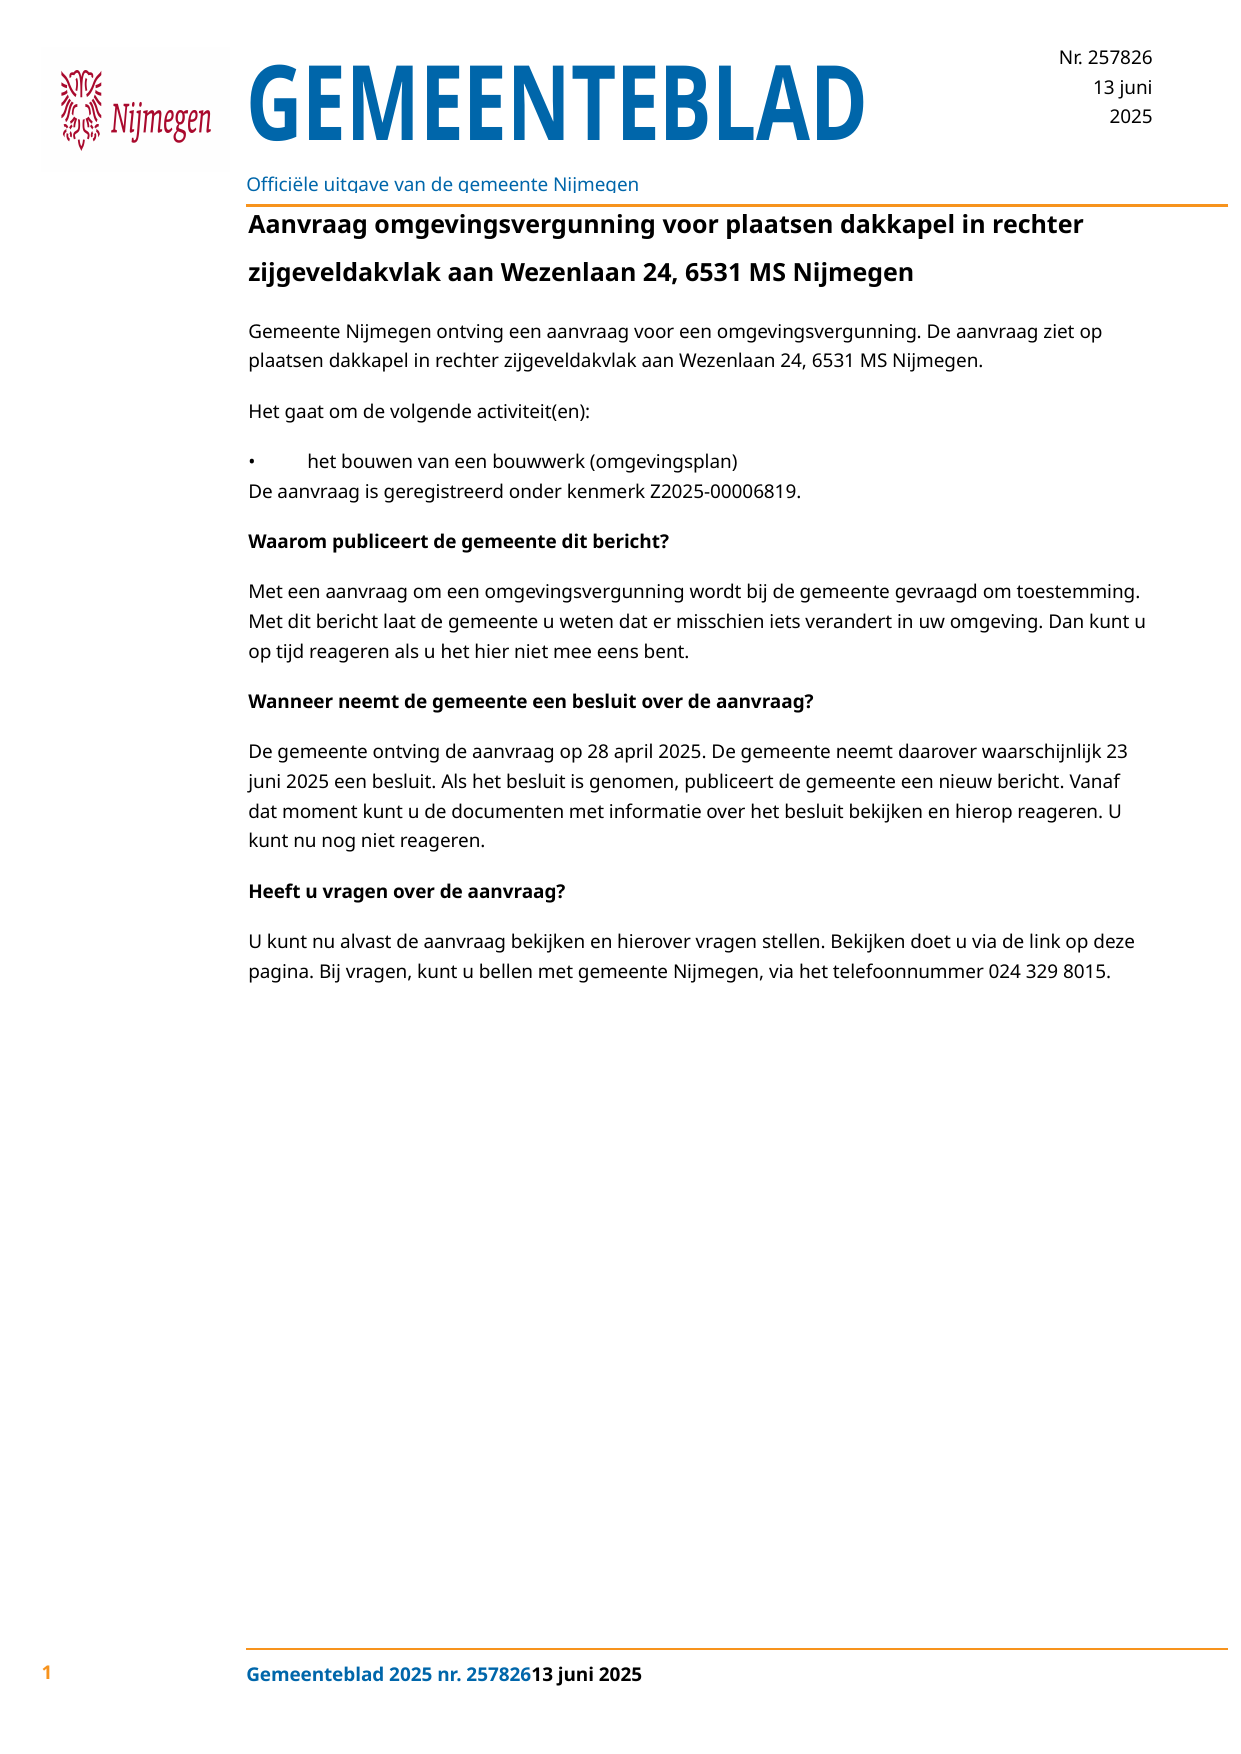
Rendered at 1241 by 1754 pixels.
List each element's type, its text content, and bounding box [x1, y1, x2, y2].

text Met een aanvraag om een omgevingsvergunning wordt bij de gemeente gevraagd om toestemming. Met dit bericht laat de gemeente u weten dat er misschien iets verandert in uw omgeving. Dan kunt u op tijd reageren als u het hier niet mee eens bent. [248, 579, 1152, 664]
text Gemeente Nijmegen ontving een aanvraag voor een omgevingsvergunning. De aanvraag ziet op plaatsen dakkapel in rechter zijgeveldakvlak aan Wezenlaan 24, 6531 MS Nijmegen. [248, 318, 1152, 373]
text U kunt nu alvast de aanvraag bekijken en hierover vragen stellen. Bekijken doet u via de link op deze pagina. Bij vragen, kunt u bellen met gemeente Nijmegen, via het telefoonnummer 024 329 8015. [248, 928, 1152, 984]
picture [41, 47, 231, 172]
text Heeft u vragen over de aanvraag? [248, 878, 1152, 904]
list het bouwen van een bouwwerk (omgevingsplan) [248, 448, 1152, 474]
text Aanvraag omgevingsvergunning voor plaatsen dakkapel in rechter zijgeveldakvlak aan Wezenlaan 24, 6531 MS Nijmegen [248, 207, 1152, 288]
text Waarom publiceert de gemeente dit bericht? [248, 528, 1152, 554]
text De gemeente ontving de aanvraag op 28 april 2025. De gemeente neemt daarover waarschijnlijk 23 juni 2025 een besluit. Als het besluit is genomen, publiceert de gemeente een nieuw bericht. Vanaf dat moment kunt u de documenten met informatie over het besluit bekijken en hierop reageren. U kunt nu nog niet reageren. [248, 739, 1152, 853]
text Het gaat om de volgende activiteit(en): [248, 398, 1152, 424]
text De aanvraag is geregistreerd onder kenmerk Z2025-00006819. [248, 478, 1152, 504]
text Wanneer neemt de gemeente een besluit over de aanvraag? [248, 688, 1152, 714]
